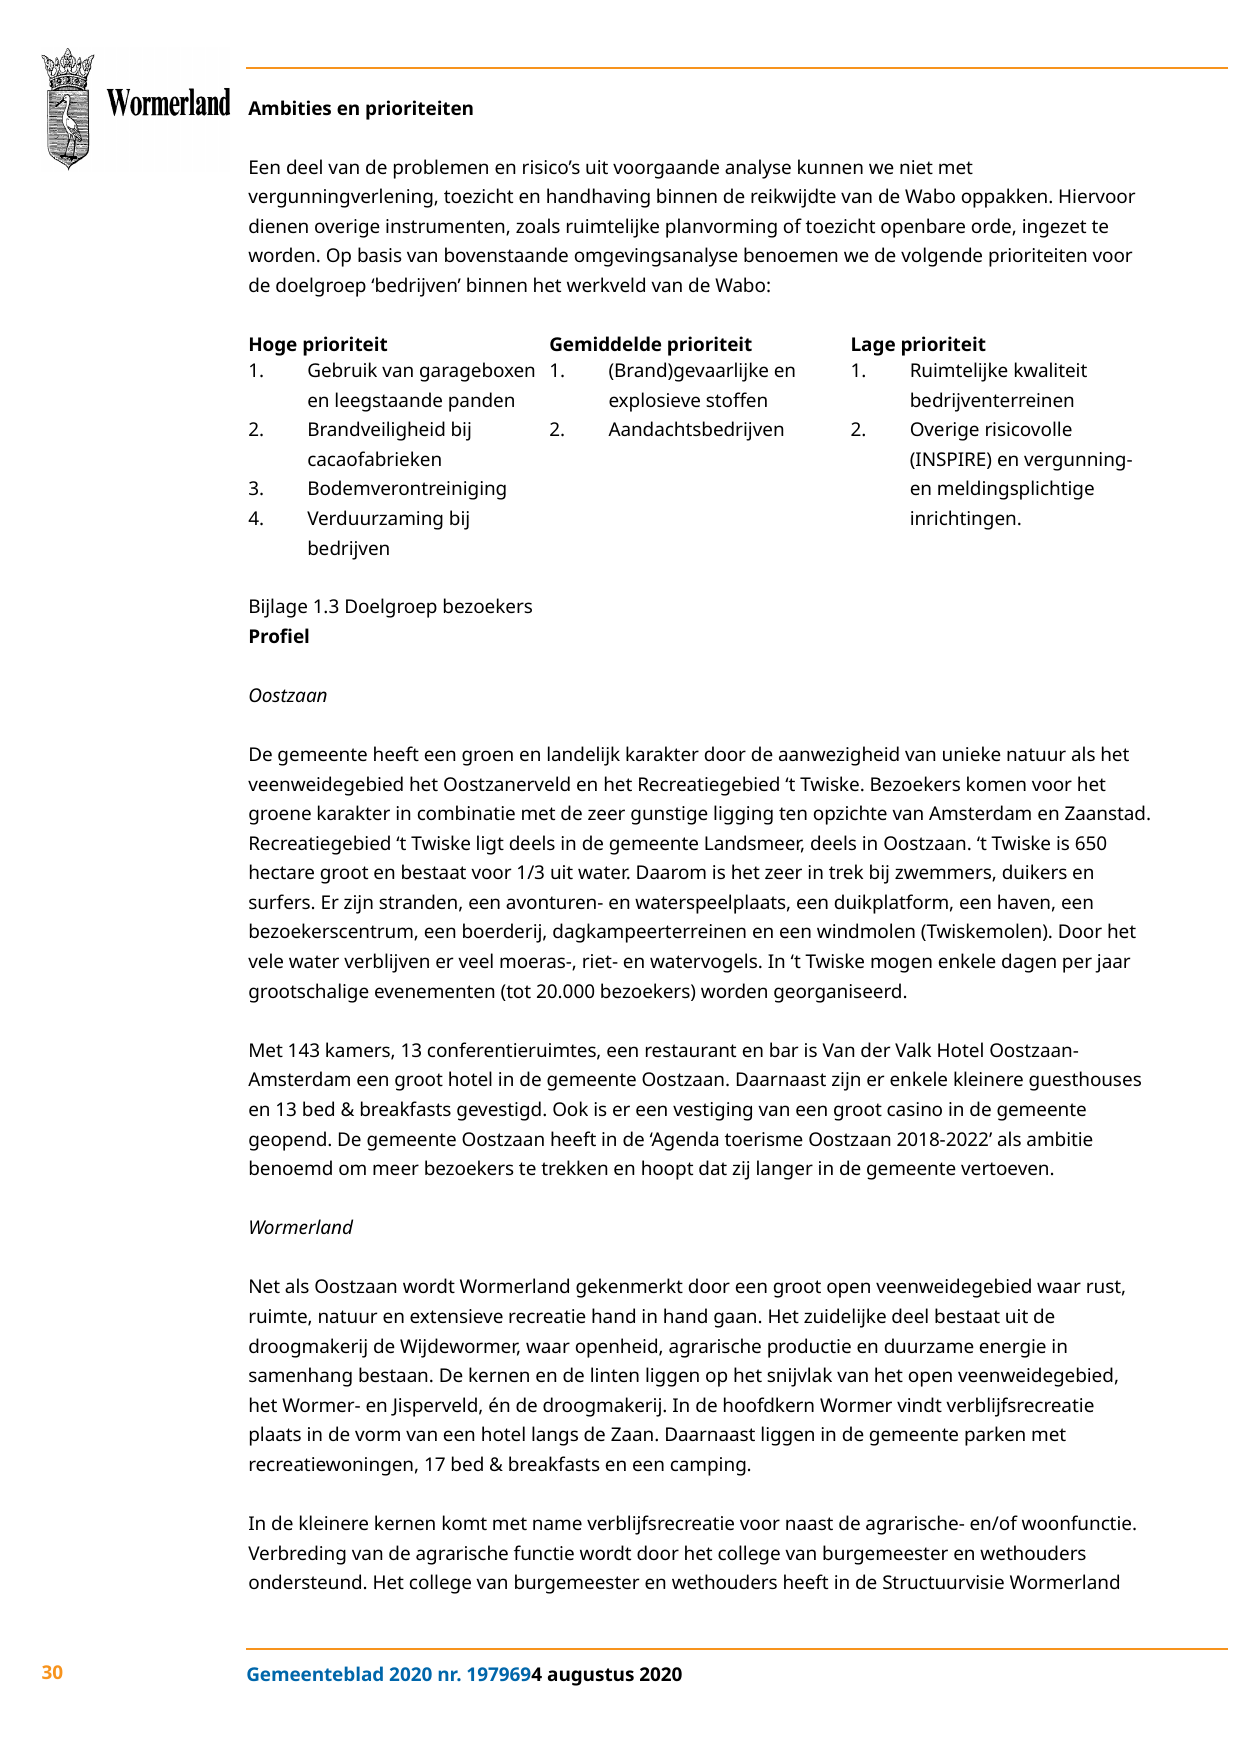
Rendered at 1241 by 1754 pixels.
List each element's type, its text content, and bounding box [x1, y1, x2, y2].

text Ambities en prioriteiten [248, 95, 1152, 121]
table_cell Ruimtelijke kwaliteit bedrijventerreinen Overige risicovolle (INSPIRE) en vergunning- en meldingsplichtige inrichtingen. [850, 357, 1152, 561]
text De gemeente heeft een groen en landelijk karakter door de aanwezigheid van unieke natuur als het veenweidegebied het Oostzanerveld en het Recreatiegebied ‘t Twiske. Bezoekers komen voor het groene karakter in combinatie met de zeer gunstige ligging ten opzichte van Amsterdam en Zaanstad. Recreatiegebied ‘t Twiske ligt deels in de gemeente Landsmeer, deels in Oostzaan. ‘t Twiske is 650 hectare groot en bestaat voor 1/3 uit water. Daarom is het zeer in trek bij zwemmers, duikers en surfers. Er zijn stranden, een avonturen- en waterspeelplaats, een duikplatform, een haven, een bezoekerscentrum, een boerderij, dagkampeerterreinen en een windmolen (Twiskemolen). Door het vele water verblijven er veel moeras-, riet- en watervogels. In ‘t Twiske mogen enkele dagen per jaar grootschalige evenementen (tot 20.000 bezoekers) worden georganiseerd. [248, 741, 1152, 1004]
table_header Hoge prioriteit [248, 332, 549, 357]
text Met 143 kamers, 13 conferentieruimtes, een restaurant en bar is Van der Valk Hotel Oostzaan-Amsterdam een groot hotel in de gemeente Oostzaan. Daarnaast zijn er enkele kleinere guesthouses en 13 bed & breakfasts gevestigd. Ook is er een vestiging van een groot casino in de gemeente geopend. De gemeente Oostzaan heeft in de ‘Agenda toerisme Oostzaan 2018-2022’ als ambitie benoemd om meer bezoekers te trekken en hoopt dat zij langer in de gemeente vertoeven. [248, 1037, 1152, 1181]
table_cell (Brand)gevaarlijke en explosieve stoffen Aandachtsbedrijven [549, 357, 850, 561]
table_cell Gebruik van garageboxen en leegstaande panden Brandveiligheid bij cacaofabrieken Bodemverontreiniging Verduurzaming bij bedrijven [248, 357, 549, 561]
text Bijlage 1.3 Doelgroep bezoekers [248, 593, 1152, 619]
text Een deel van de problemen en risico’s uit voorgaande analyse kunnen we niet met vergunningverlening, toezicht en handhaving binnen de reikwijdte van de Wabo oppakken. Hiervoor dienen overige instrumenten, zoals ruimtelijke planvorming of toezicht openbare orde, ingezet te worden. Op basis van bovenstaande omgevingsanalyse benoemen we de volgende prioriteiten voor de doelgroep ‘bedrijven’ binnen het werkveld van de Wabo: [248, 154, 1152, 298]
table_header Gemiddelde prioriteit [549, 332, 850, 357]
text In de kleinere kernen komt met name verblijfsrecreatie voor naast de agrarische- en/of woonfunctie. Verbreding van de agrarische functie wordt door het college van burgemeester en wethouders ondersteund. Het college van burgemeester en wethouders heeft in de Structuurvisie Wormerland [248, 1510, 1152, 1595]
text Net als Oostzaan wordt Wormerland gekenmerkt door een groot open veenweidegebied waar rust, ruimte, natuur en extensieve recreatie hand in hand gaan. Het zuidelijke deel bestaat uit de droogmakerij de Wijdewormer, waar openheid, agrarische productie en duurzame energie in samenhang bestaan. De kernen en de linten liggen op het snijvlak van het open veenweidegebied, het Wormer- en Jisperveld, én de droogmakerij. In de hoofdkern Wormer vindt verblijfsrecreatie plaats in de vorm van een hotel langs de Zaan. Daarnaast liggen in de gemeente parken met recreatiewoningen, 17 bed & breakfasts en een camping. [248, 1274, 1152, 1477]
table_header Lage prioriteit [850, 332, 1152, 357]
picture [41, 47, 231, 172]
text Oostzaan [248, 682, 1152, 708]
text Profiel [248, 623, 1152, 649]
text Wormerland [248, 1214, 1152, 1240]
